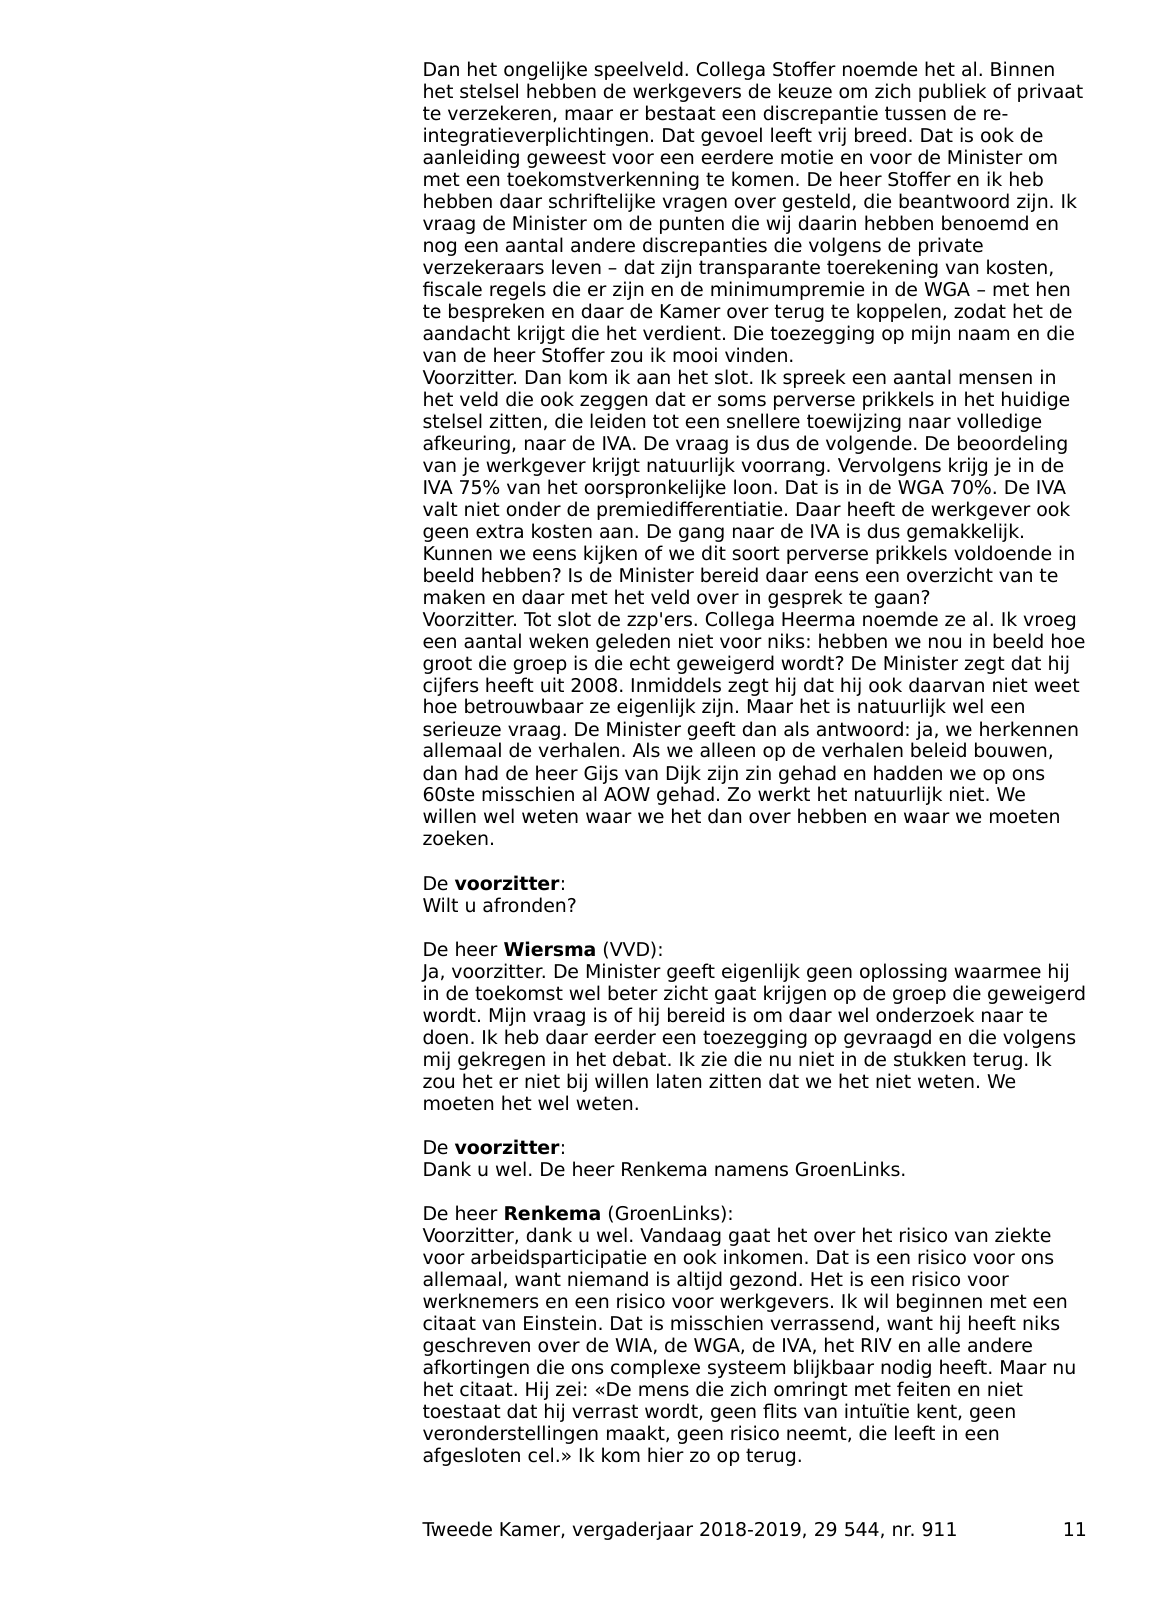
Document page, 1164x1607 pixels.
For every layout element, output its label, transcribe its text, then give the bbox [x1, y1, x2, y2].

text De voorzitter: [422, 872, 1087, 894]
text Ja, voorzitter. De Minister geeft eigenlijk geen oplossing waarmee hij in de toekomst wel beter zicht gaat krijgen op de groep die geweigerd wordt. Mijn vraag is of hij bereid is om daar wel onderzoek naar te doen. Ik heb daar eerder een toezegging op gevraagd en die volgens mij gekregen in het debat. Ik zie die nu niet in de stukken terug. Ik zou het er niet bij willen laten zitten dat we het niet weten. We moeten het wel weten. [422, 961, 1087, 1114]
text De heer Renkema (GroenLinks): [422, 1203, 1087, 1225]
text Voorzitter, dank u wel. Vandaag gaat het over het risico van ziekte voor arbeidsparticipatie en ook inkomen. Dat is een risico voor ons allemaal, want niemand is altijd gezond. Het is een risico voor werknemers en een risico voor werkgevers. Ik wil beginnen met een citaat van Einstein. Dat is misschien verrassend, want hij heeft niks geschreven over de WIA, de WGA, de IVA, het RIV en alle andere afkortingen die ons complexe systeem blijkbaar nodig heeft. Maar nu het citaat. Hij zei: «De mens die zich omringt met feiten en niet toestaat dat hij verrast wordt, geen flits van intuïtie kent, geen veronderstellingen maakt, geen risico neemt, die leeft in een afgesloten cel.» Ik kom hier zo op terug. [422, 1225, 1087, 1467]
text Dank u wel. De heer Renkema namens GroenLinks. [422, 1159, 1087, 1181]
text Voorzitter. Tot slot de zzp'ers. Collega Heerma noemde ze al. Ik vroeg een aantal weken geleden niet voor niks: hebben we nou in beeld hoe groot die groep is die echt geweigerd wordt? De Minister zegt dat hij cijfers heeft uit 2008. Inmiddels zegt hij dat hij ook daarvan niet weet hoe betrouwbaar ze eigenlijk zijn. Maar het is natuurlijk wel een serieuze vraag. De Minister geeft dan als antwoord: ja, we herkennen allemaal de verhalen. Als we alleen op de verhalen beleid bouwen, dan had de heer Gijs van Dijk zijn zin gehad en hadden we op ons 60ste misschien al AOW gehad. Zo werkt het natuurlijk niet. We willen wel weten waar we het dan over hebben en waar we moeten zoeken. [422, 608, 1087, 850]
text Dan het ongelijke speelveld. Collega Stoffer noemde het al. Binnen het stelsel hebben de werkgevers de keuze om zich publiek of privaat te verzekeren, maar er bestaat een discrepantie tussen de re-integratieverplichtingen. Dat gevoel leeft vrij breed. Dat is ook de aanleiding geweest voor een eerdere motie en voor de Minister om met een toekomstverkenning te komen. De heer Stoffer en ik heb hebben daar schriftelijke vragen over gesteld, die beantwoord zijn. Ik vraag de Minister om de punten die wij daarin hebben benoemd en nog een aantal andere discrepanties die volgens de private verzekeraars leven – dat zijn transparante toerekening van kosten, fiscale regels die er zijn en de minimumpremie in de WGA – met hen te bespreken en daar de Kamer over terug te koppelen, zodat het de aandacht krijgt die het verdient. Die toezegging op mijn naam en die van de heer Stoffer zou ik mooi vinden. [422, 59, 1087, 367]
text De voorzitter: [422, 1137, 1087, 1159]
text Wilt u afronden? [422, 894, 1087, 916]
text Voorzitter. Dan kom ik aan het slot. Ik spreek een aantal mensen in het veld die ook zeggen dat er soms perverse prikkels in het huidige stelsel zitten, die leiden tot een snellere toewijzing naar volledige afkeuring, naar de IVA. De vraag is dus de volgende. De beoordeling van je werkgever krijgt natuurlijk voorrang. Vervolgens krijg je in de IVA 75% van het oorspronkelijke loon. Dat is in de WGA 70%. De IVA valt niet onder de premiedifferentiatie. Daar heeft de werkgever ook geen extra kosten aan. De gang naar de IVA is dus gemakkelijk. Kunnen we eens kijken of we dit soort perverse prikkels voldoende in beeld hebben? Is de Minister bereid daar eens een overzicht van te maken en daar met het veld over in gesprek te gaan? [422, 367, 1087, 608]
text De heer Wiersma (VVD): [422, 939, 1087, 961]
